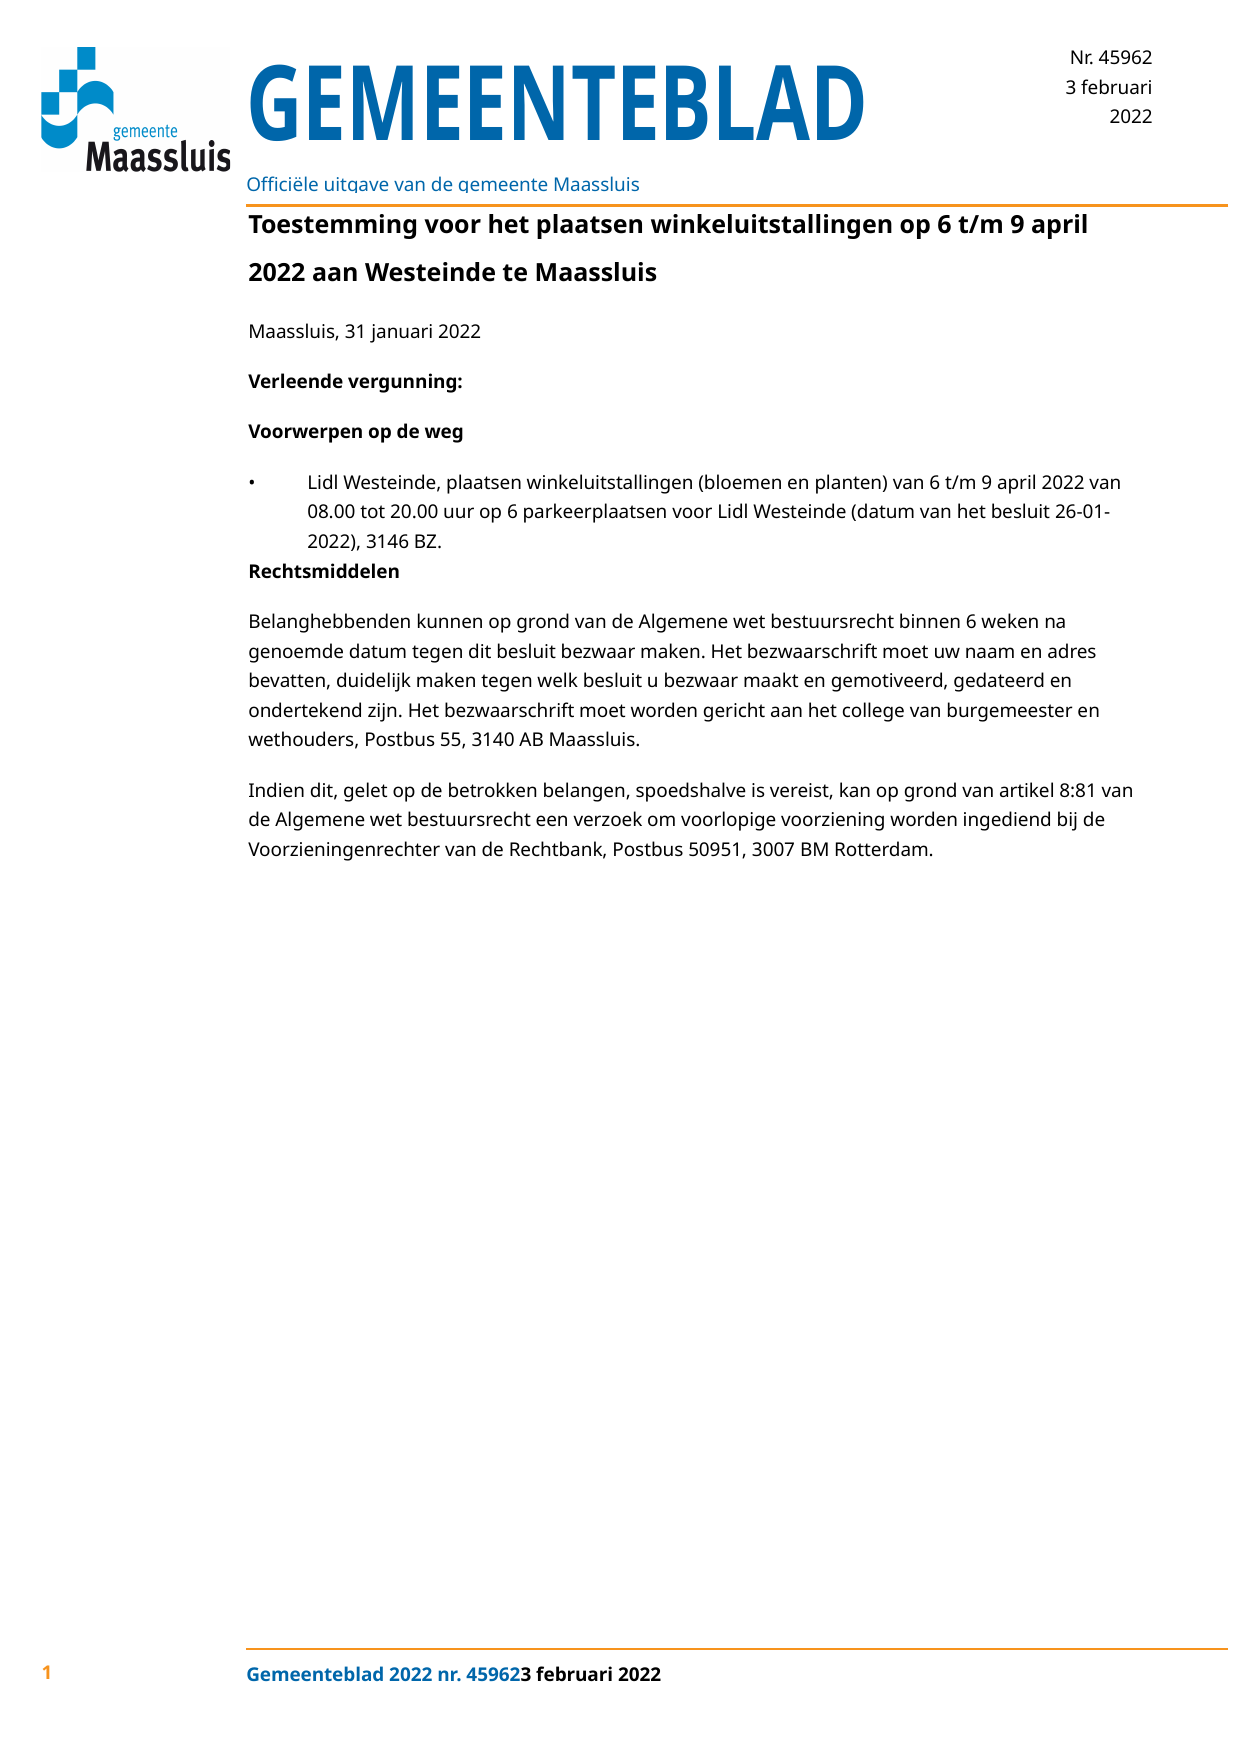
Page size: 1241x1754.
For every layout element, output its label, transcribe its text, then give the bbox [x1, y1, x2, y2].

text Rechtsmiddelen [248, 558, 1152, 584]
text Indien dit, gelet op de betrokken belangen, spoedshalve is vereist, kan op grond van artikel 8:81 van de Algemene wet bestuursrecht een verzoek om voorlopige voorziening worden ingediend bij de Voorzieningenrechter van de Rechtbank, Postbus 50951, 3007 BM Rotterdam. [248, 777, 1152, 862]
text Verleende vergunning: [248, 368, 1152, 394]
text Belanghebbenden kunnen op grond van de Algemene wet bestuursrecht binnen 6 weken na genoemde datum tegen dit besluit bezwaar maken. Het bezwaarschrift moet uw naam en adres bevatten, duidelijk maken tegen welk besluit u bezwaar maakt en gemotiveerd, gedateerd en ondertekend zijn. Het bezwaarschrift moet worden gericht aan het college van burgemeester en wethouders, Postbus 55, 3140 AB Maassluis. [248, 608, 1152, 752]
picture [41, 47, 231, 172]
text Toestemming voor het plaatsen winkeluitstallingen op 6 t/m 9 april 2022 aan Westeinde te Maassluis [248, 207, 1152, 288]
list Lidl Westeinde, plaatsen winkeluitstallingen (bloemen en planten) van 6 t/m 9 april 2022 van 08.00 tot 20.00 uur op 6 parkeerplaatsen voor Lidl Westeinde (datum van het besluit 26-01-2022), 3146 BZ. [248, 469, 1152, 554]
text Maassluis, 31 januari 2022 [248, 318, 1152, 344]
text Voorwerpen op de weg [248, 419, 1152, 444]
picture [41, 47, 77, 92]
